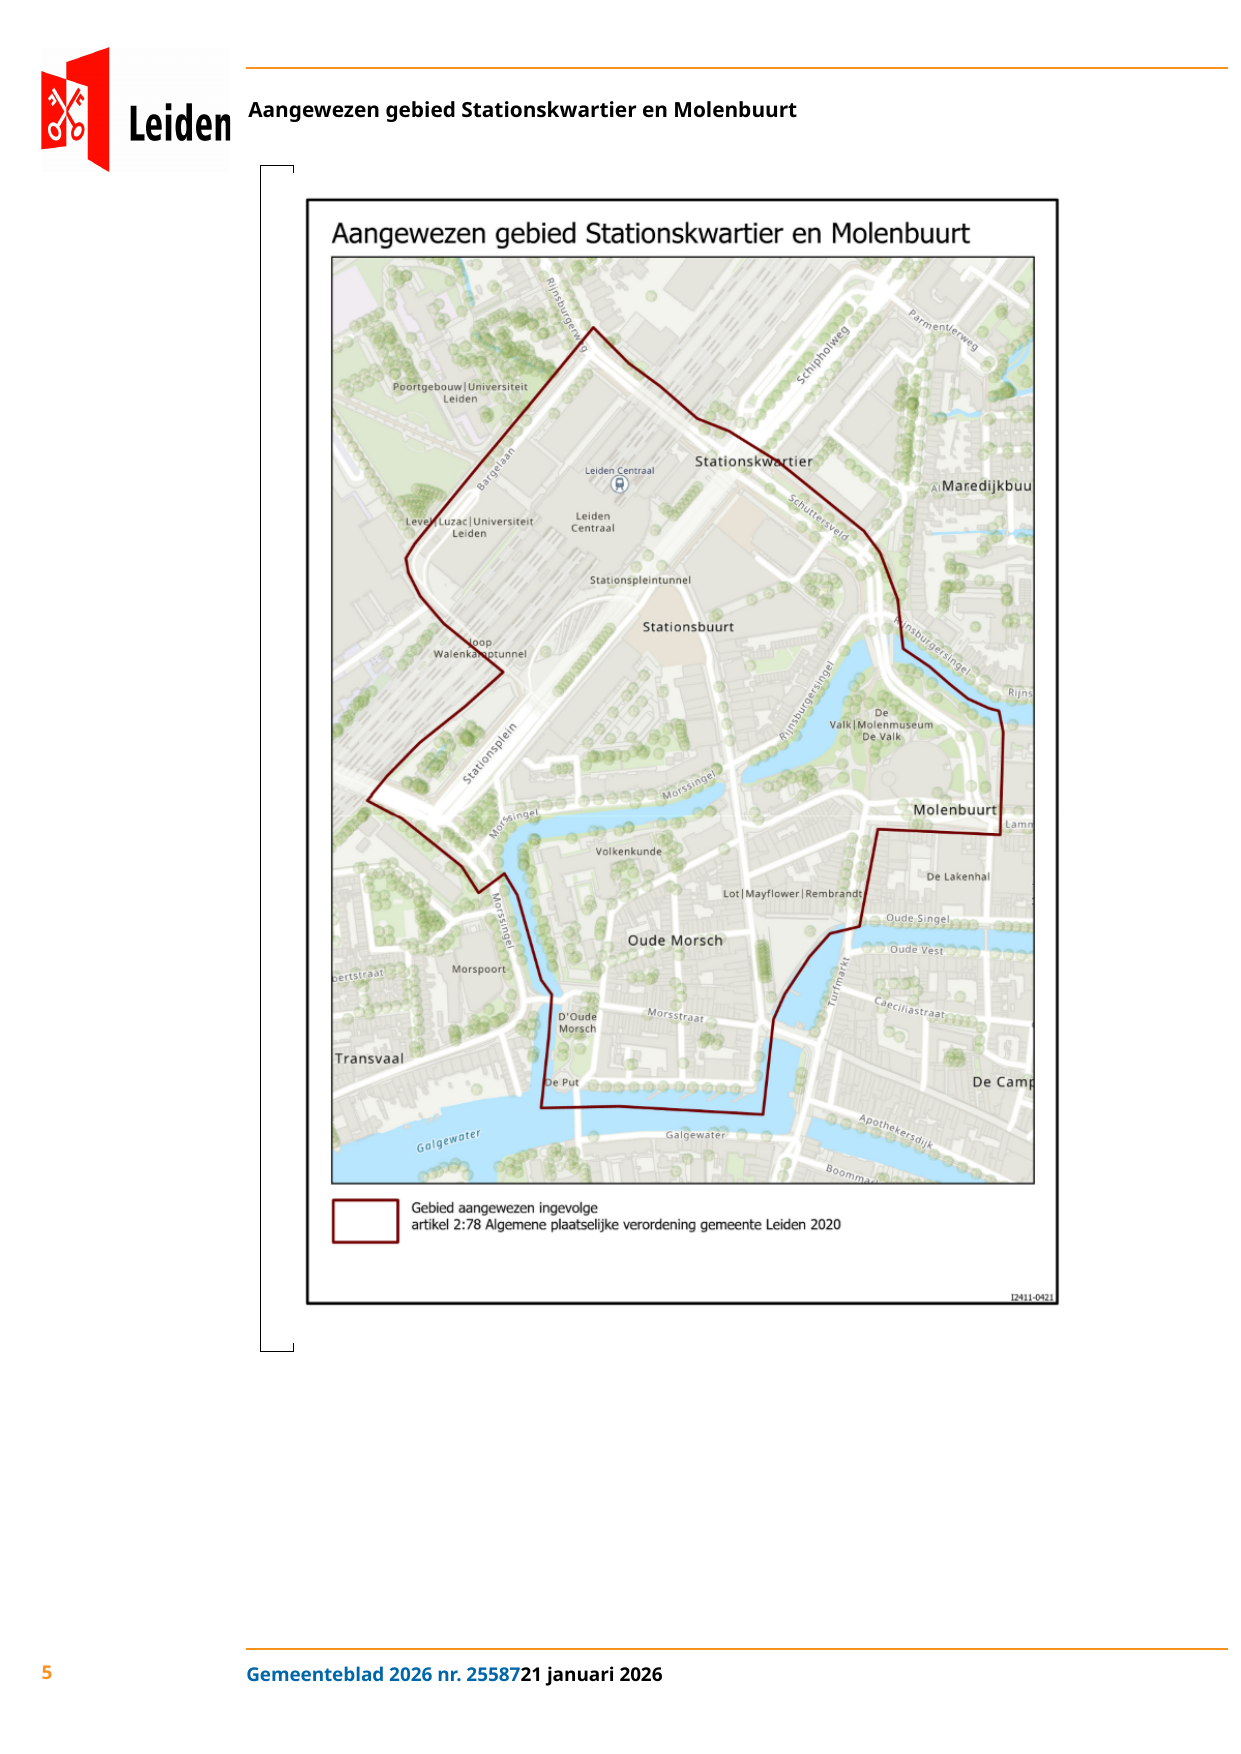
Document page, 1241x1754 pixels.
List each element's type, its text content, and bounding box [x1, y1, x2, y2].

picture [268, 173, 1096, 1343]
text Aangewezen gebied Stationskwartier en Molenbuurt [248, 95, 1152, 123]
picture [41, 47, 231, 172]
